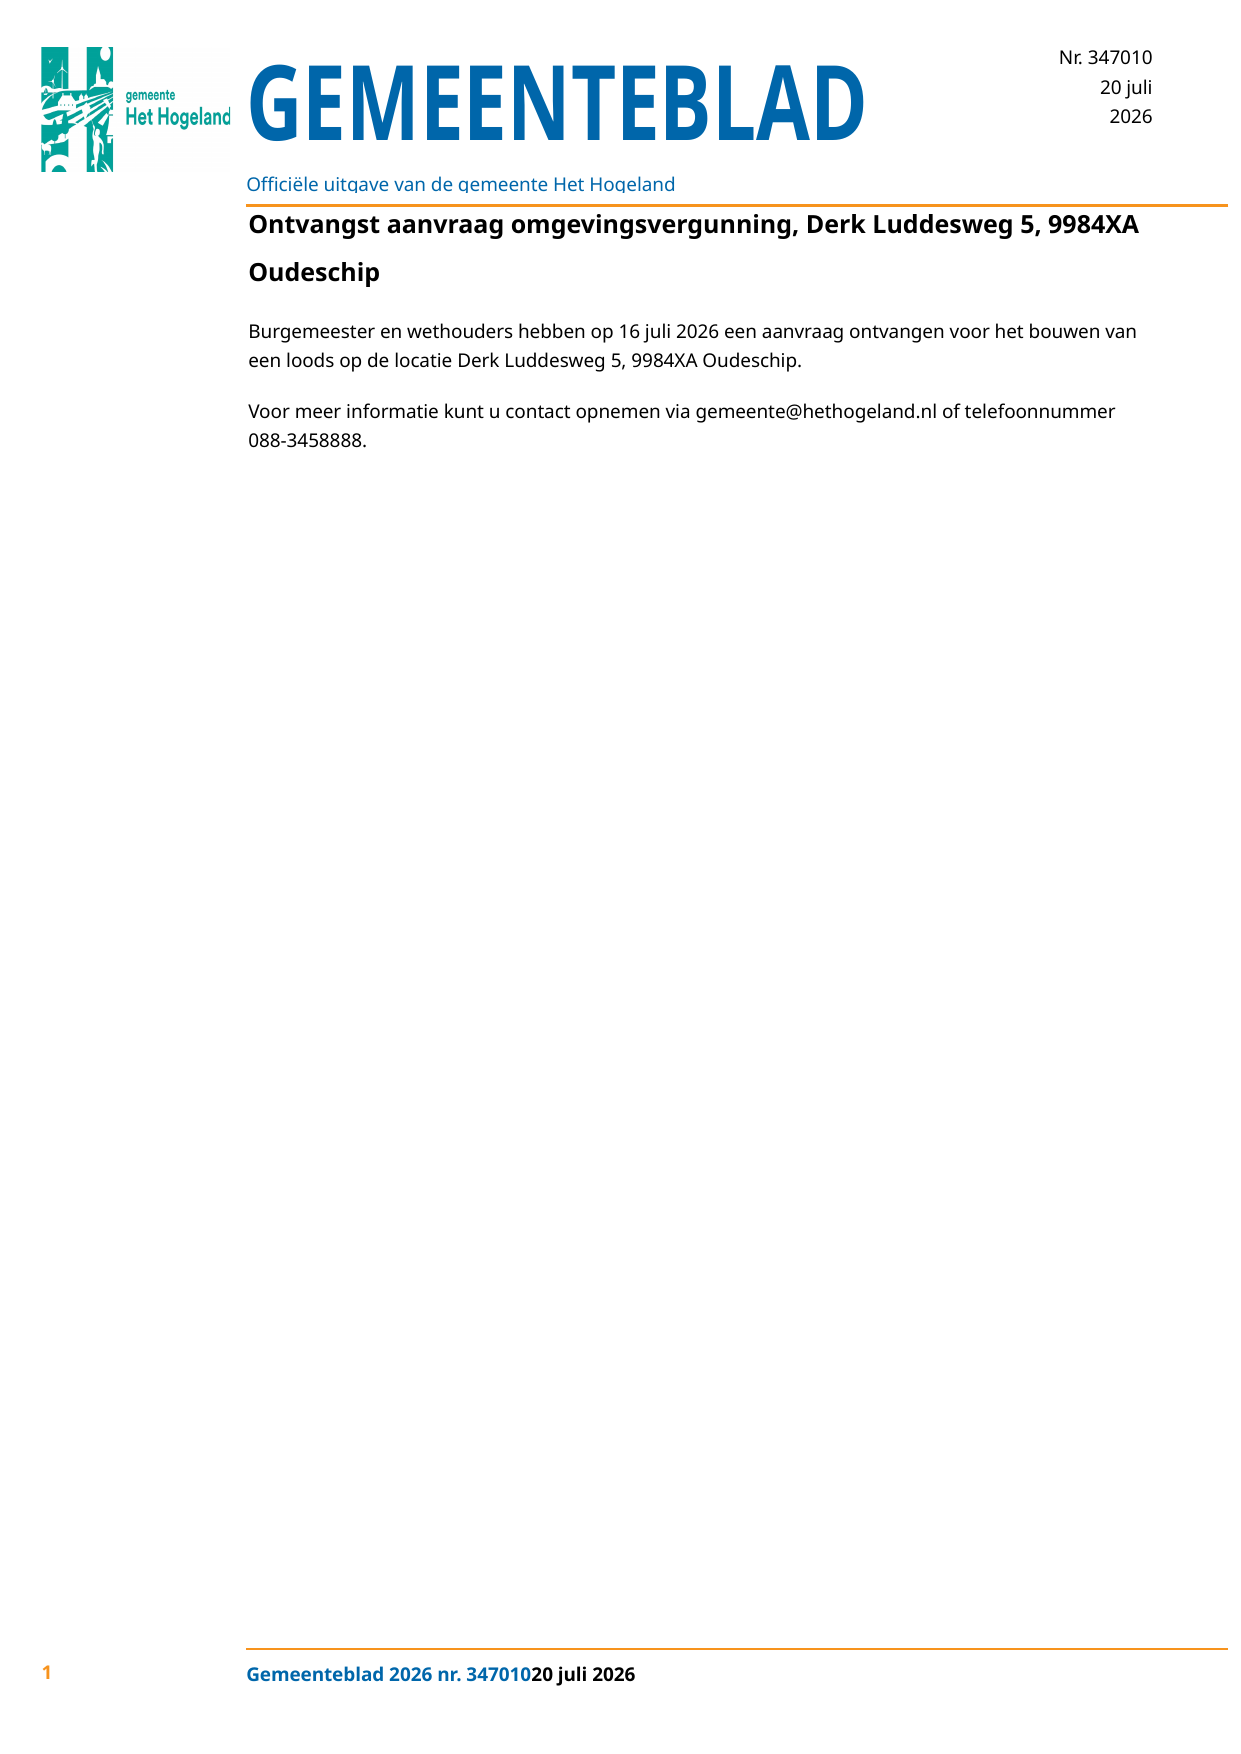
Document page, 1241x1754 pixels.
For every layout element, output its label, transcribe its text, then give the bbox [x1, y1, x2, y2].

text Voor meer informatie kunt u contact opnemen via gemeente@hethogeland.nl of telefoonnummer 088-3458888. [248, 398, 1152, 453]
text Ontvangst aanvraag omgevingsvergunning, Derk Luddesweg 5, 9984XA Oudeschip [248, 207, 1152, 288]
picture [41, 47, 231, 172]
text Burgemeester en wethouders hebben op 16 juli 2026 een aanvraag ontvangen voor het bouwen van een loods op de locatie Derk Luddesweg 5, 9984XA Oudeschip. [248, 318, 1152, 373]
